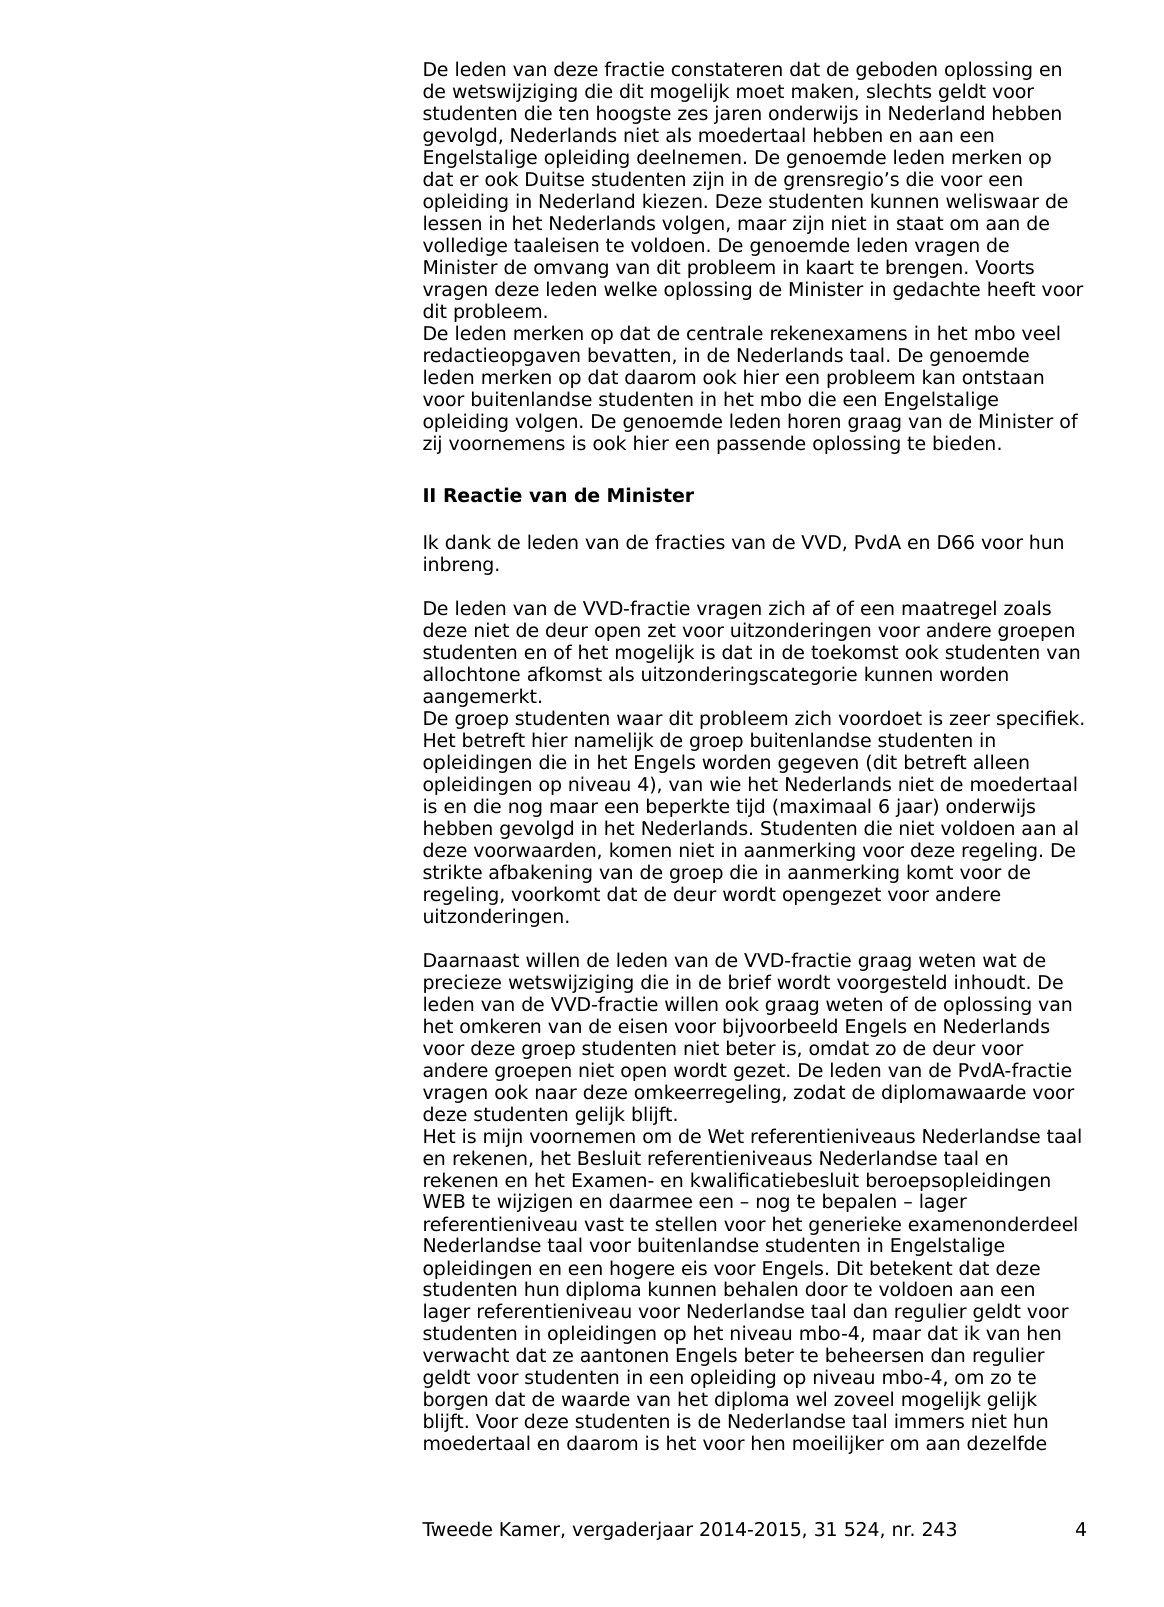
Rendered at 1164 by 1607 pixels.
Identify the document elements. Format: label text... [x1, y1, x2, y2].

subtitle II Reactie van de Minister [422, 485, 1087, 507]
text De leden van deze fractie constateren dat de geboden oplossing en de wetswijziging die dit mogelijk moet maken, slechts geldt voor studenten die ten hoogste zes jaren onderwijs in Nederland hebben gevolgd, Nederlands niet als moedertaal hebben en aan een Engelstalige opleiding deelnemen. De genoemde leden merken op dat er ook Duitse studenten zijn in de grensregio’s die voor een opleiding in Nederland kiezen. Deze studenten kunnen weliswaar de lessen in het Nederlands volgen, maar zijn niet in staat om aan de volledige taaleisen te voldoen. De genoemde leden vragen de Minister de omvang van dit probleem in kaart te brengen. Voorts vragen deze leden welke oplossing de Minister in gedachte heeft voor dit probleem. [422, 59, 1087, 323]
text De groep studenten waar dit probleem zich voordoet is zeer specifiek. Het betreft hier namelijk de groep buitenlandse studenten in opleidingen die in het Engels worden gegeven (dit betreft alleen opleidingen op niveau 4), van wie het Nederlands niet de moedertaal is en die nog maar een beperkte tijd (maximaal 6 jaar) onderwijs hebben gevolgd in het Nederlands. Studenten die niet voldoen aan al deze voorwaarden, komen niet in aanmerking voor deze regeling. De strikte afbakening van de groep die in aanmerking komt voor de regeling, voorkomt dat de deur wordt opengezet voor andere uitzonderingen. [422, 708, 1087, 927]
text Het is mijn voornemen om de Wet referentieniveaus Nederlandse taal en rekenen, het Besluit referentieniveaus Nederlandse taal en rekenen en het Examen- en kwalificatiebesluit beroepsopleidingen WEB te wijzigen en daarmee een – nog te bepalen – lager referentieniveau vast te stellen voor het generieke examenonderdeel Nederlandse taal voor buitenlandse studenten in Engelstalige opleidingen en een hogere eis voor Engels. Dit betekent dat deze studenten hun diploma kunnen behalen door te voldoen aan een lager referentieniveau voor Nederlandse taal dan regulier geldt voor studenten in opleidingen op het niveau mbo-4, maar dat ik van hen verwacht dat ze aantonen Engels beter te beheersen dan regulier geldt voor studenten in een opleiding op niveau mbo-4, om zo te borgen dat de waarde van het diploma wel zoveel mogelijk gelijk blijft. Voor deze studenten is de Nederlandse taal immers niet hun moedertaal en daarom is het voor hen moeilijker om aan dezelfde [422, 1126, 1087, 1455]
text De leden van de VVD-fractie vragen zich af of een maatregel zoals deze niet de deur open zet voor uitzonderingen voor andere groepen studenten en of het mogelijk is dat in de toekomst ook studenten van allochtone afkomst als uitzonderingscategorie kunnen worden aangemerkt. [422, 598, 1087, 708]
text Ik dank de leden van de fracties van de VVD, PvdA en D66 voor hun inbreng. [422, 532, 1087, 576]
text Daarnaast willen de leden van de VVD-fractie graag weten wat de precieze wetswijziging die in de brief wordt voorgesteld inhoudt. De leden van de VVD-fractie willen ook graag weten of de oplossing van het omkeren van de eisen voor bijvoorbeeld Engels en Nederlands voor deze groep studenten niet beter is, omdat zo de deur voor andere groepen niet open wordt gezet. De leden van de PvdA-fractie vragen ook naar deze omkeerregeling, zodat de diplomawaarde voor deze studenten gelijk blijft. [422, 950, 1087, 1126]
text De leden merken op dat de centrale rekenexamens in het mbo veel redactieopgaven bevatten, in de Nederlands taal. De genoemde leden merken op dat daarom ook hier een probleem kan ontstaan voor buitenlandse studenten in het mbo die een Engelstalige opleiding volgen. De genoemde leden horen graag van de Minister of zij voornemens is ook hier een passende oplossing te bieden. [422, 323, 1087, 455]
